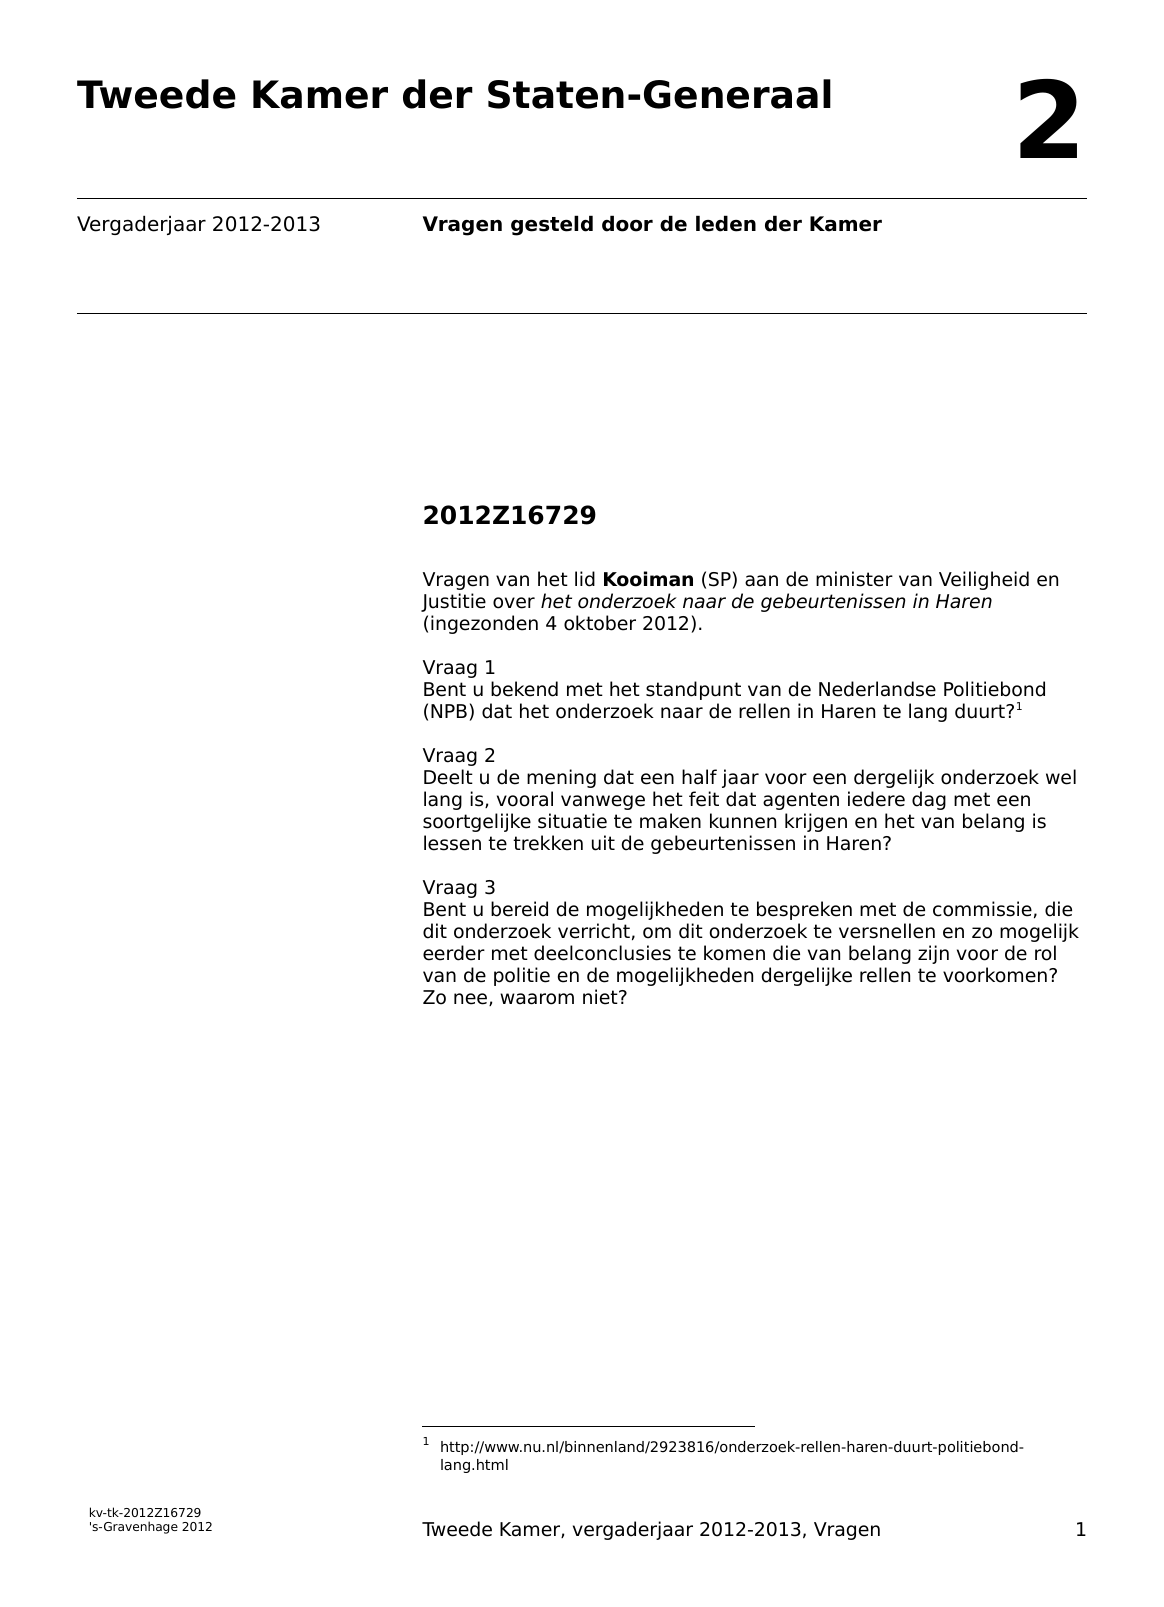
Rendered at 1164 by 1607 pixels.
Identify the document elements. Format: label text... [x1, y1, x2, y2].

text Bent u bekend met het standpunt van de Nederlandse Politiebond (NPB) dat het onderzoek naar de rellen in Haren te lang duurt? [422, 679, 1087, 723]
text Deelt u de mening dat een half jaar voor een dergelijk onderzoek wel lang is, vooral vanwege het feit dat agenten iedere dag met een soortgelijke situatie te maken kunnen krijgen en het van belang is lessen te trekken uit de gebeurtenissen in Haren? [422, 767, 1087, 855]
text 2012Z16729 [422, 501, 1087, 531]
table_cell Vragen gesteld door de leden der Kamer [422, 199, 1087, 313]
text Vraag 3 [422, 877, 1087, 899]
text kv-tk-2012Z16729 [88, 1506, 323, 1520]
table_header Tweede Kamer der Staten-Generaal [77, 59, 886, 198]
text Vraag 2 [422, 745, 1087, 767]
text Bent u bereid de mogelijkheden te bespreken met de commissie, die dit onderzoek verricht, om dit onderzoek te versnellen en zo mogelijk eerder met deelconclusies te komen die van belang zijn voor de rol van de politie en de mogelijkheden dergelijke rellen te voorkomen? Zo nee, waarom niet? [422, 899, 1087, 1009]
text http://www.nu.nl/binnenland/2923816/onderzoek-rellen-haren-duurt-politiebond-lang.html [422, 1435, 1087, 1474]
text Vragen van het lid Kooiman (SP) aan de minister van Veiligheid en Justitie over het onderzoek naar de gebeurtenissen in Haren (ingezonden 4 oktober 2012). [422, 569, 1087, 635]
text Vraag 1 [422, 657, 1087, 679]
table_header 2 [886, 59, 1087, 198]
text 's-Gravenhage 2012 [88, 1520, 323, 1534]
table_cell Vergaderjaar 2012-2013 [77, 199, 422, 313]
